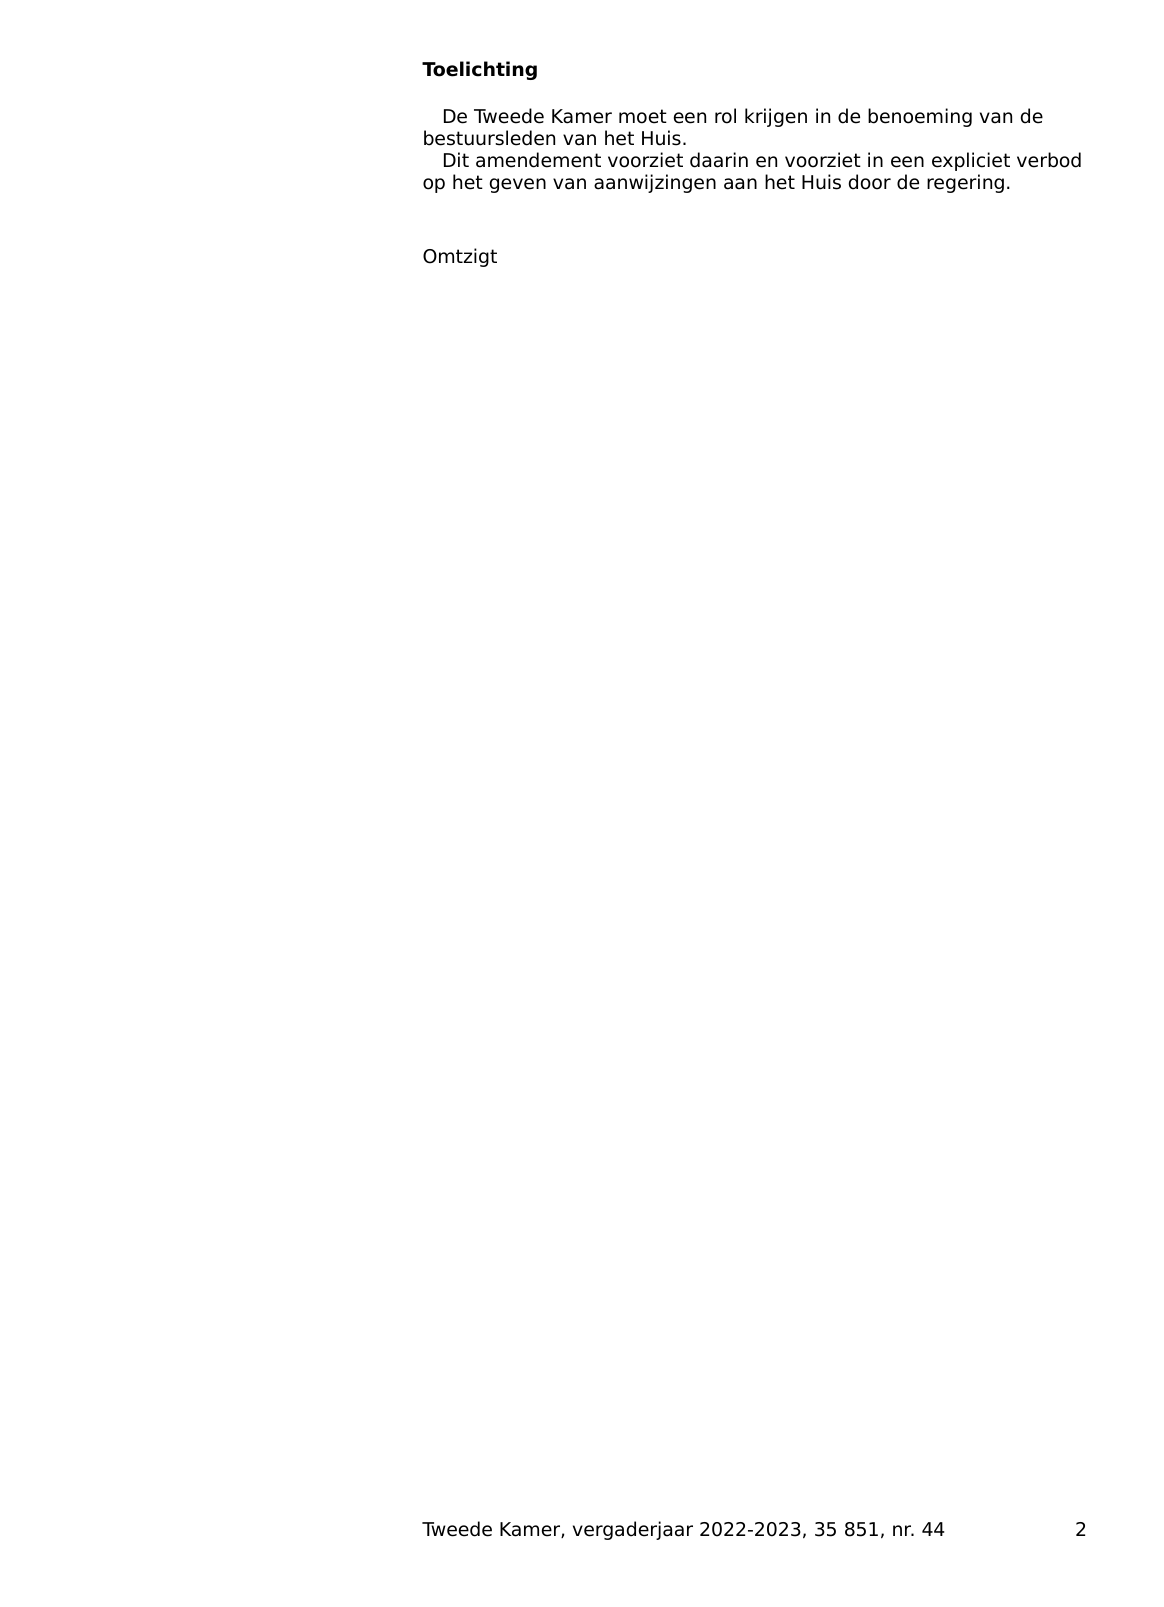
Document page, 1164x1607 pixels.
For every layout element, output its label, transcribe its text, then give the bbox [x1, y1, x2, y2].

text Dit amendement voorziet daarin en voorziet in een expliciet verbod op het geven van aanwijzingen aan het Huis door de regering. [422, 150, 1087, 194]
text Omtzigt [422, 224, 1087, 268]
subtitle Toelichting [422, 59, 1087, 81]
text De Tweede Kamer moet een rol krijgen in de benoeming van de bestuursleden van het Huis. [422, 106, 1087, 150]
